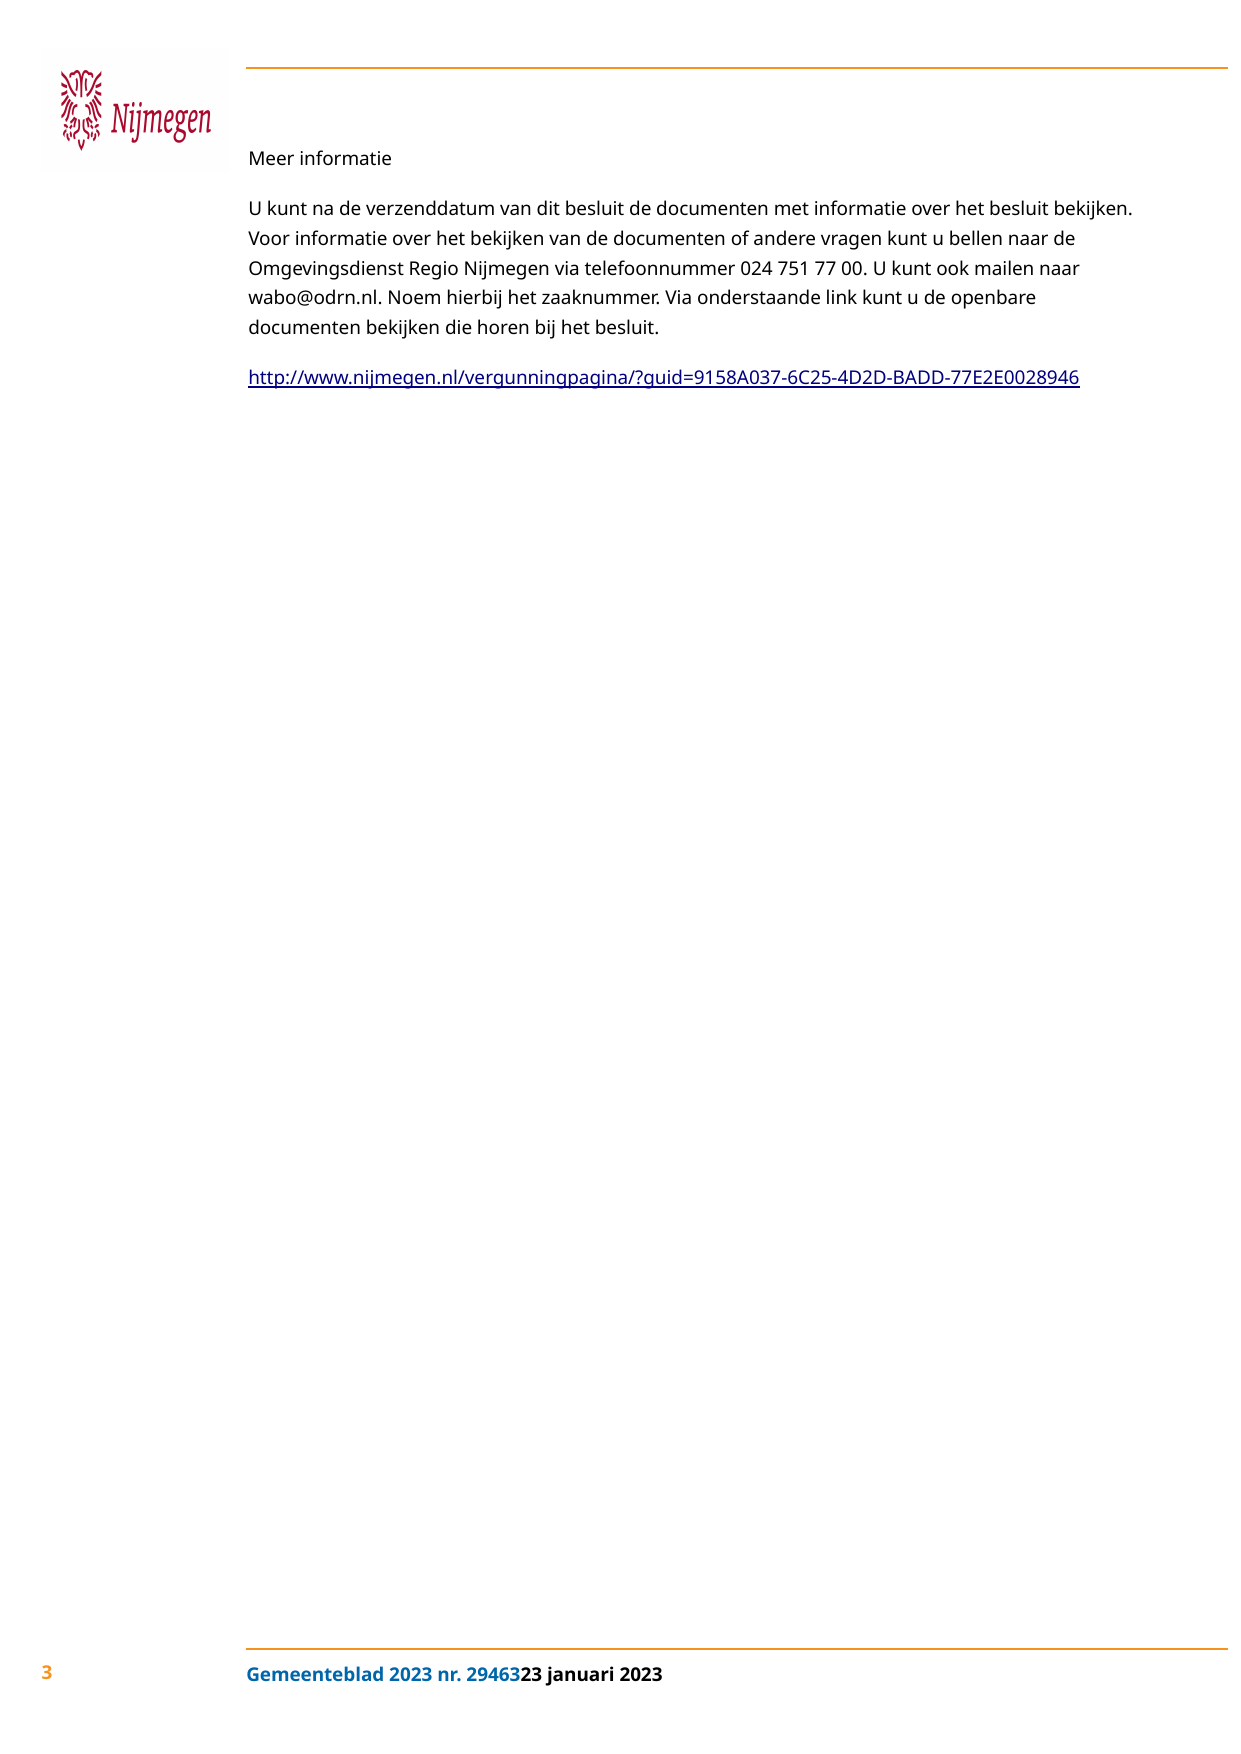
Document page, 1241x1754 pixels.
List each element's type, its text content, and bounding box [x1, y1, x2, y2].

text U kunt na de verzenddatum van dit besluit de documenten met informatie over het besluit bekijken. Voor informatie over het bekijken van de documenten of andere vragen kunt u bellen naar de Omgevingsdienst Regio Nijmegen via telefoonnummer 024 751 77 00. U kunt ook mailen naar wabo@odrn.nl. Noem hierbij het zaaknummer. Via onderstaande link kunt u de openbare documenten bekijken die horen bij het besluit. [248, 196, 1152, 340]
text Meer informatie [248, 145, 1152, 171]
picture [41, 47, 231, 172]
text http://www.nijmegen.nl/vergunningpagina/?guid=9158A037-6C25-4D2D-BADD-77E2E0028946 [248, 364, 1152, 390]
